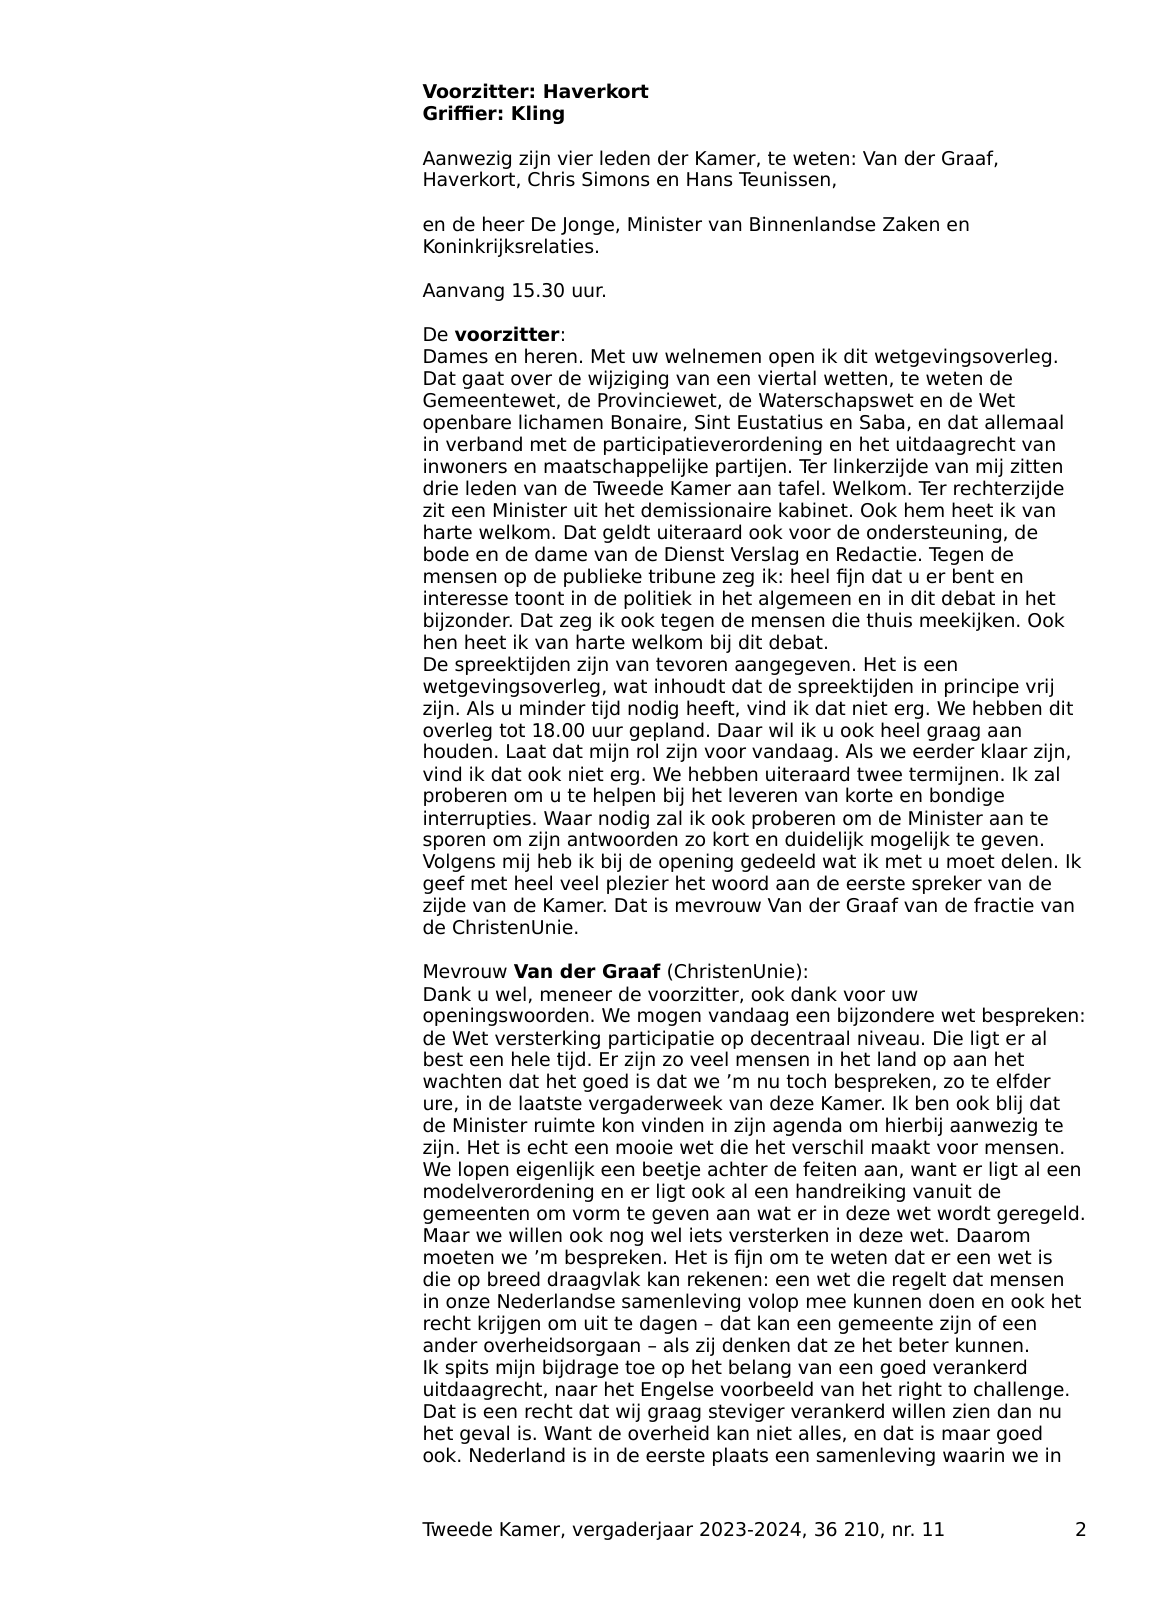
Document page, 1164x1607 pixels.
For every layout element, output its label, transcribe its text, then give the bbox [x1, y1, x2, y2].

text Griffier: Kling [422, 103, 1087, 125]
text Aanwezig zijn vier leden der Kamer, te weten: Van der Graaf, Haverkort, Chris Simons en Hans Teunissen, [422, 147, 1087, 191]
text Mevrouw Van der Graaf (ChristenUnie): [422, 961, 1087, 983]
text Dank u wel, meneer de voorzitter, ook dank voor uw openingswoorden. We mogen vandaag een bijzondere wet bespreken: de Wet versterking participatie op decentraal niveau. Die ligt er al best een hele tijd. Er zijn zo veel mensen in het land op aan het wachten dat het goed is dat we ’m nu toch bespreken, zo te elfder ure, in de laatste vergaderweek van deze Kamer. Ik ben ook blij dat de Minister ruimte kon vinden in zijn agenda om hierbij aanwezig te zijn. Het is echt een mooie wet die het verschil maakt voor mensen. [422, 983, 1087, 1159]
text en de heer De Jonge, Minister van Binnenlandse Zaken en Koninkrijksrelaties. [422, 213, 1087, 257]
text Ik spits mijn bijdrage toe op het belang van een goed verankerd uitdaagrecht, naar het Engelse voorbeeld van het right to challenge. Dat is een recht dat wij graag steviger verankerd willen zien dan nu het geval is. Want de overheid kan niet alles, en dat is maar goed ook. Nederland is in de eerste plaats een samenleving waarin we in [422, 1357, 1087, 1467]
text We lopen eigenlijk een beetje achter de feiten aan, want er ligt al een modelverordening en er ligt ook al een handreiking vanuit de gemeenten om vorm te geven aan wat er in deze wet wordt geregeld. Maar we willen ook nog wel iets versterken in deze wet. Daarom moeten we ’m bespreken. Het is fijn om te weten dat er een wet is die op breed draagvlak kan rekenen: een wet die regelt dat mensen in onze Nederlandse samenleving volop mee kunnen doen en ook het recht krijgen om uit te dagen – dat kan een gemeente zijn of een ander overheidsorgaan – als zij denken dat ze het beter kunnen. [422, 1159, 1087, 1357]
text Dames en heren. Met uw welnemen open ik dit wetgevingsoverleg. Dat gaat over de wijziging van een viertal wetten, te weten de Gemeentewet, de Provinciewet, de Waterschapswet en de Wet openbare lichamen Bonaire, Sint Eustatius en Saba, en dat allemaal in verband met de participatieverordening en het uitdaagrecht van inwoners en maatschappelijke partijen. Ter linkerzijde van mij zitten drie leden van de Tweede Kamer aan tafel. Welkom. Ter rechterzijde zit een Minister uit het demissionaire kabinet. Ook hem heet ik van harte welkom. Dat geldt uiteraard ook voor de ondersteuning, de bode en de dame van de Dienst Verslag en Redactie. Tegen de mensen op de publieke tribune zeg ik: heel fijn dat u er bent en interesse toont in de politiek in het algemeen en in dit debat in het bijzonder. Dat zeg ik ook tegen de mensen die thuis meekijken. Ook hen heet ik van harte welkom bij dit debat. [422, 346, 1087, 653]
text De spreektijden zijn van tevoren aangegeven. Het is een wetgevingsoverleg, wat inhoudt dat de spreektijden in principe vrij zijn. Als u minder tijd nodig heeft, vind ik dat niet erg. We hebben dit overleg tot 18.00 uur gepland. Daar wil ik u ook heel graag aan houden. Laat dat mijn rol zijn voor vandaag. Als we eerder klaar zijn, vind ik dat ook niet erg. We hebben uiteraard twee termijnen. Ik zal proberen om u te helpen bij het leveren van korte en bondige interrupties. Waar nodig zal ik ook proberen om de Minister aan te sporen om zijn antwoorden zo kort en duidelijk mogelijk te geven. [422, 653, 1087, 851]
text Aanvang 15.30 uur. [422, 280, 1087, 302]
text De voorzitter: [422, 324, 1087, 346]
text Volgens mij heb ik bij de opening gedeeld wat ik met u moet delen. Ik geef met heel veel plezier het woord aan de eerste spreker van de zijde van de Kamer. Dat is mevrouw Van der Graaf van de fractie van de ChristenUnie. [422, 851, 1087, 939]
text Voorzitter: Haverkort [422, 81, 1087, 103]
